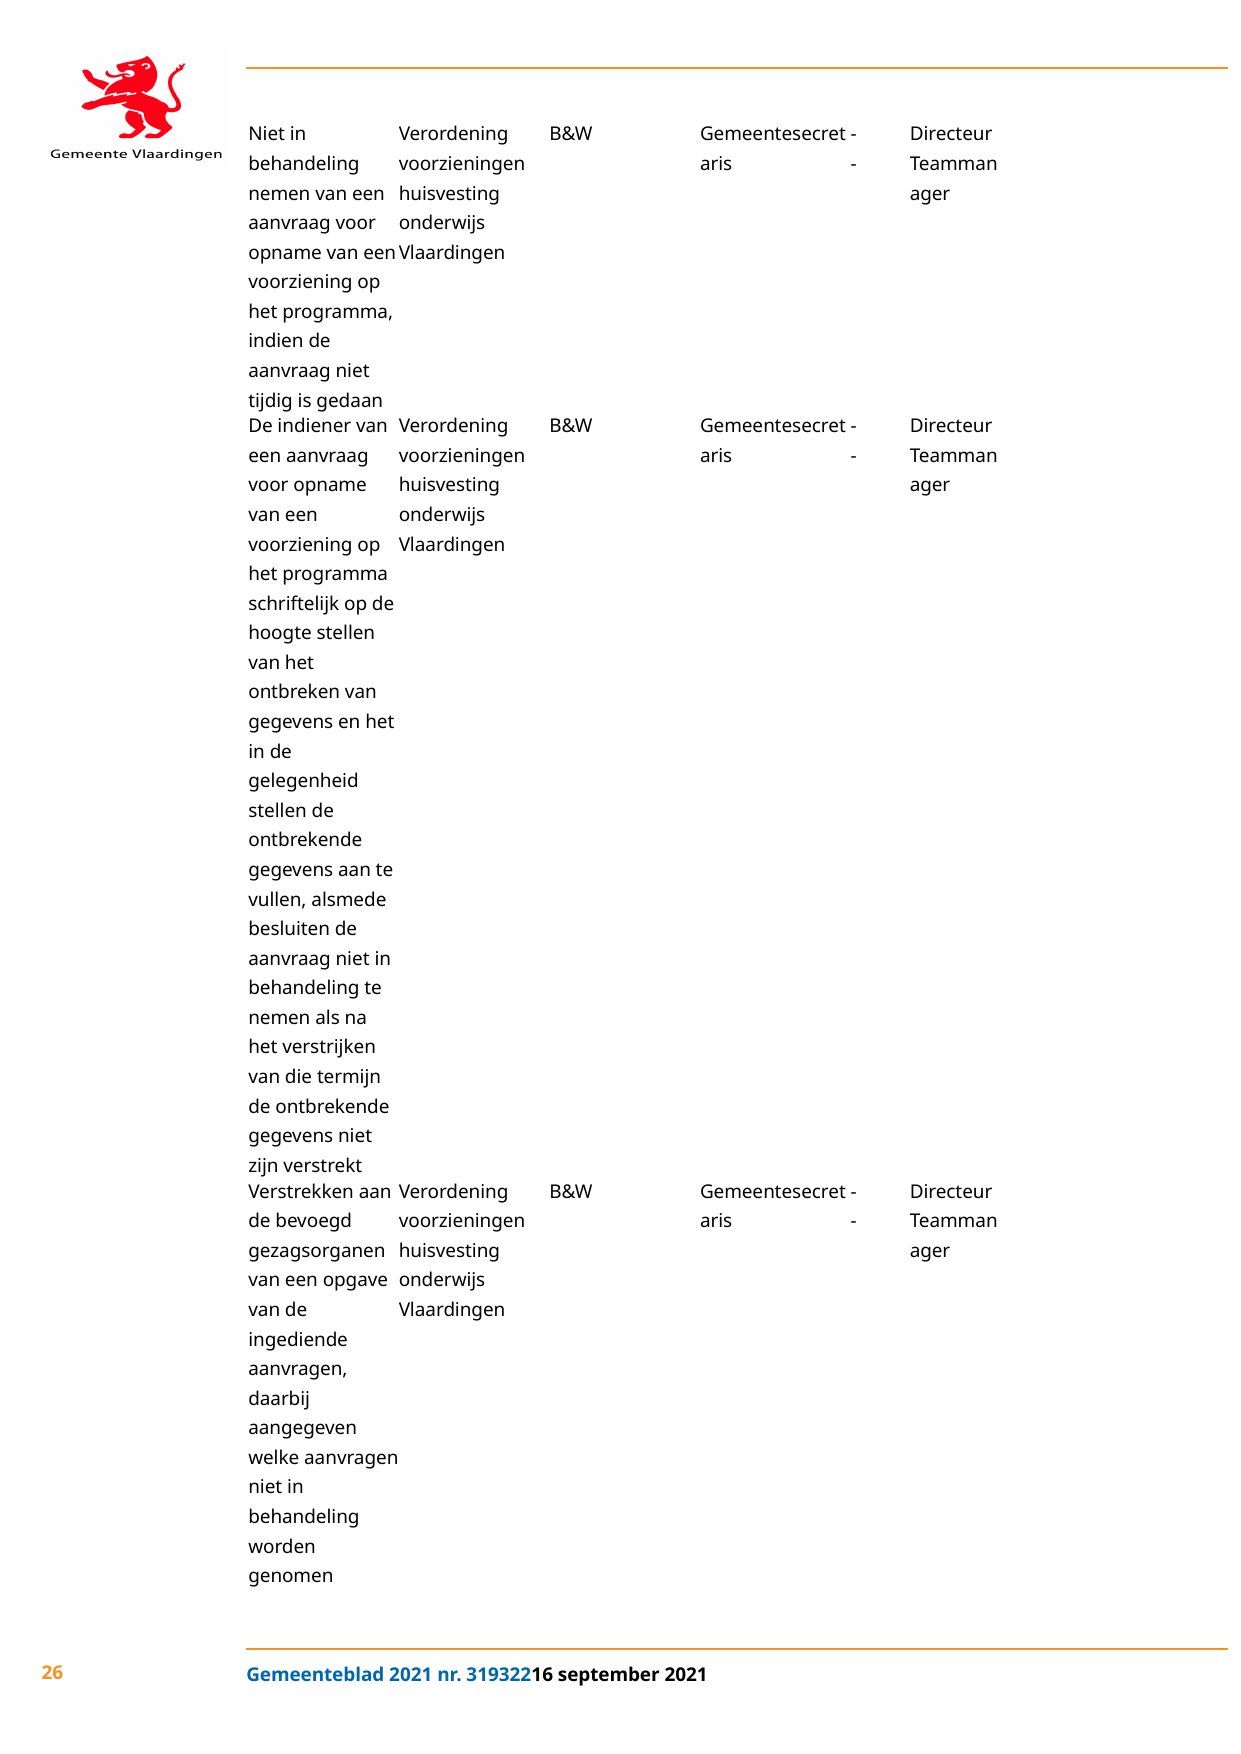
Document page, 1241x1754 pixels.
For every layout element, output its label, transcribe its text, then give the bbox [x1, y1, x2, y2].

table_cell B&W [549, 413, 700, 1178]
table_cell Directeur Teammanager [850, 1178, 1001, 1588]
table_cell [248, 95, 398, 121]
picture [41, 47, 231, 172]
table_cell B&W [549, 121, 700, 412]
table_cell [1001, 1178, 1152, 1588]
table_cell Verordening voorzieningen huisvesting onderwijs Vlaardingen [399, 121, 549, 412]
table_cell De indiener van een aanvraag voor opname van een voorziening op het programma schriftelijk op de hoogte stellen van het ontbreken van gegevens en het in de gelegenheid stellen de ontbrekende gegevens aan te vullen, alsmede besluiten de aanvraag niet in behandeling te nemen als na het verstrijken van die termijn de ontbrekende gegevens niet zijn verstrekt [248, 413, 398, 1178]
table_cell Gemeentesecretaris [700, 121, 850, 412]
table_cell Gemeentesecretaris [700, 1178, 850, 1588]
table_cell Verordening voorzieningen huisvesting onderwijs Vlaardingen [399, 413, 549, 1178]
table_cell [700, 95, 850, 121]
table_cell [1001, 95, 1152, 121]
table_cell B&W [549, 1178, 700, 1588]
table_cell Verordening voorzieningen huisvesting onderwijs Vlaardingen [399, 1178, 549, 1588]
table_cell Niet in behandeling nemen van een aanvraag voor opname van een voorziening op het programma, indien de aanvraag niet tijdig is gedaan [248, 121, 398, 412]
table_cell Directeur Teammanager [850, 413, 1001, 1178]
table_cell [1001, 121, 1152, 412]
table_cell Gemeentesecretaris [700, 413, 850, 1178]
table_cell [1001, 413, 1152, 1178]
table_cell [850, 95, 1001, 121]
table_cell Verstrekken aan de bevoegd gezagsorganen van een opgave van de ingediende aanvragen, daarbij aangegeven welke aanvragen niet in behandeling worden genomen [248, 1178, 398, 1588]
table_cell [549, 95, 700, 121]
table_cell Directeur Teammanager [850, 121, 1001, 412]
table_cell [399, 95, 549, 121]
